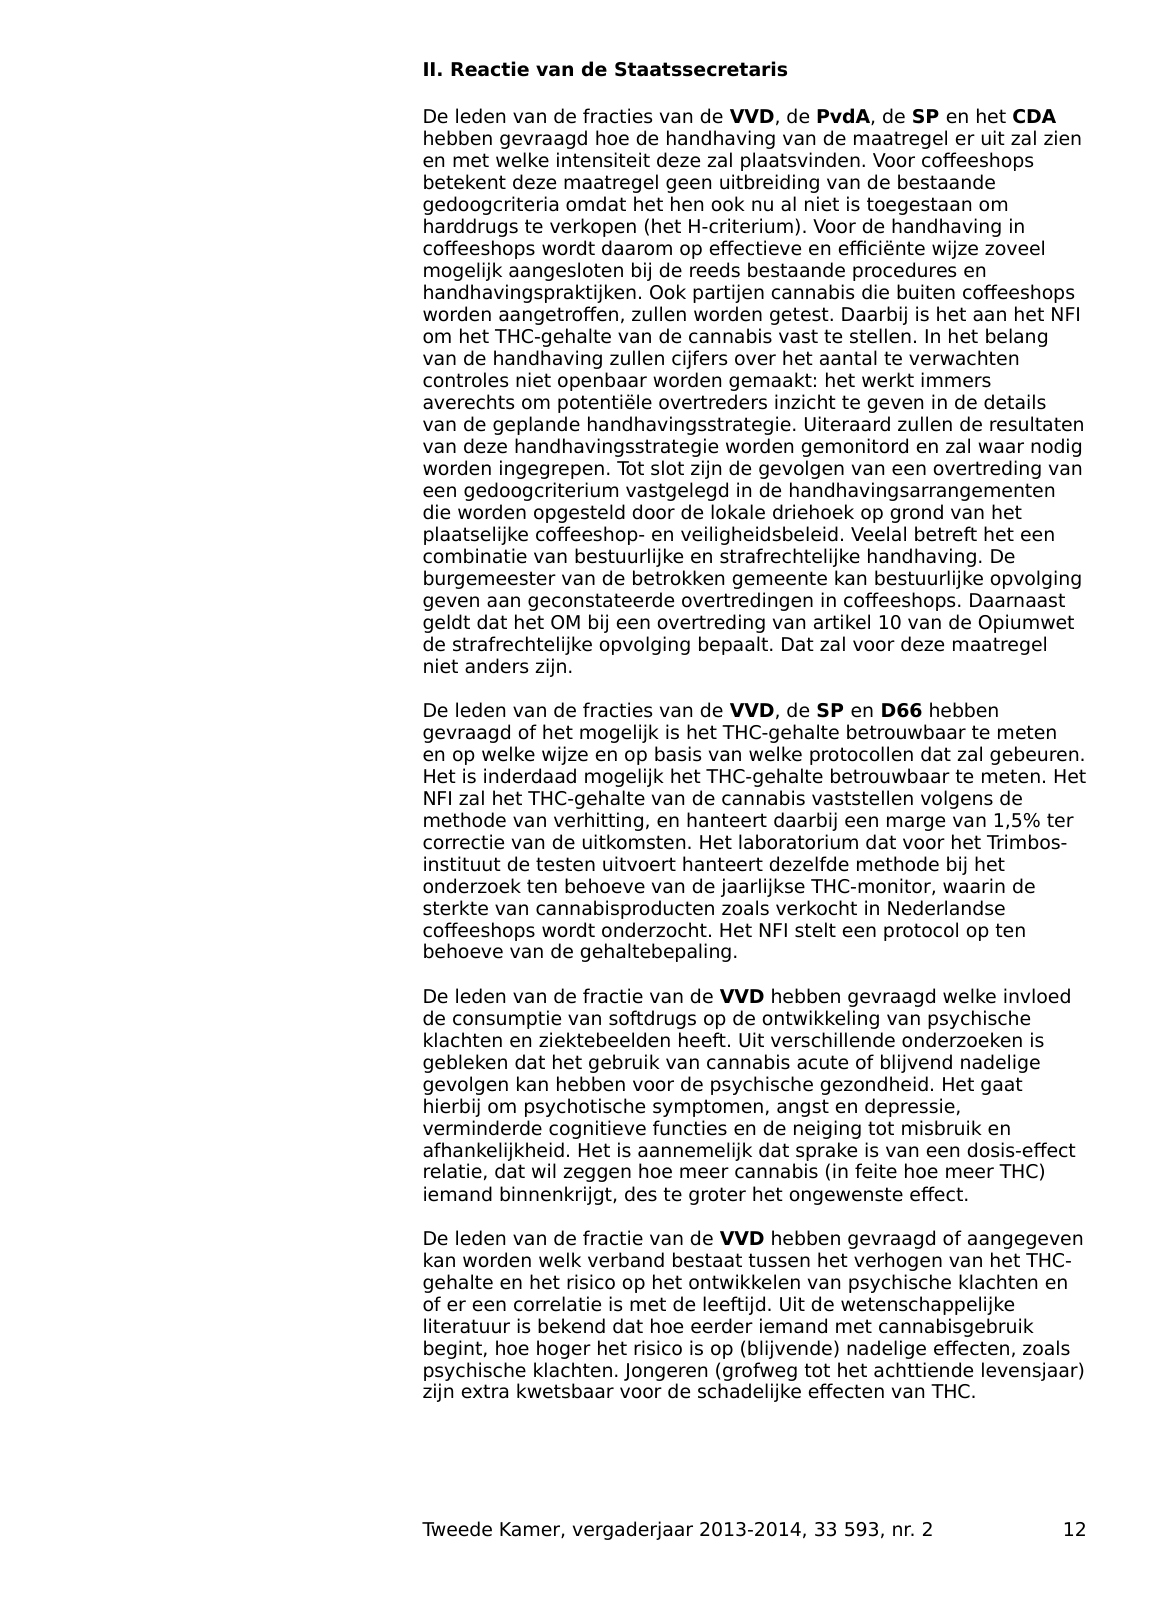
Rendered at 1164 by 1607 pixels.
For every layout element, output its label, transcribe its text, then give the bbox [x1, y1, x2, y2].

text De leden van de fracties van de VVD, de PvdA, de SP en het CDA hebben gevraagd hoe de handhaving van de maatregel er uit zal zien en met welke intensiteit deze zal plaatsvinden. Voor coffeeshops betekent deze maatregel geen uitbreiding van de bestaande gedoogcriteria omdat het hen ook nu al niet is toegestaan om harddrugs te verkopen (het H-criterium). Voor de handhaving in coffeeshops wordt daarom op effectieve en efficiënte wijze zoveel mogelijk aangesloten bij de reeds bestaande procedures en handhavingspraktijken. Ook partijen cannabis die buiten coffeeshops worden aangetroffen, zullen worden getest. Daarbij is het aan het NFI om het THC-gehalte van de cannabis vast te stellen. In het belang van de handhaving zullen cijfers over het aantal te verwachten controles niet openbaar worden gemaakt: het werkt immers averechts om potentiële overtreders inzicht te geven in de details van de geplande handhavingsstrategie. Uiteraard zullen de resultaten van deze handhavingsstrategie worden gemonitord en zal waar nodig worden ingegrepen. Tot slot zijn de gevolgen van een overtreding van een gedoogcriterium vastgelegd in de handhavingsarrangementen die worden opgesteld door de lokale driehoek op grond van het plaatselijke coffeeshop- en veiligheidsbeleid. Veelal betreft het een combinatie van bestuurlijke en strafrechtelijke handhaving. De burgemeester van de betrokken gemeente kan bestuurlijke opvolging geven aan geconstateerde overtredingen in coffeeshops. Daarnaast geldt dat het OM bij een overtreding van artikel 10 van de Opiumwet de strafrechtelijke opvolging bepaalt. Dat zal voor deze maatregel niet anders zijn. [422, 106, 1087, 677]
subtitle II. Reactie van de Staatssecretaris [422, 59, 1087, 81]
text De leden van de fracties van de VVD, de SP en D66 hebben gevraagd of het mogelijk is het THC-gehalte betrouwbaar te meten en op welke wijze en op basis van welke protocollen dat zal gebeuren. Het is inderdaad mogelijk het THC-gehalte betrouwbaar te meten. Het NFI zal het THC-gehalte van de cannabis vaststellen volgens de methode van verhitting, en hanteert daarbij een marge van 1,5% ter correctie van de uitkomsten. Het laboratorium dat voor het Trimbos-instituut de testen uitvoert hanteert dezelfde methode bij het onderzoek ten behoeve van de jaarlijkse THC-monitor, waarin de sterkte van cannabisproducten zoals verkocht in Nederlandse coffeeshops wordt onderzocht. Het NFI stelt een protocol op ten behoeve van de gehaltebepaling. [422, 700, 1087, 963]
text De leden van de fractie van de VVD hebben gevraagd of aangegeven kan worden welk verband bestaat tussen het verhogen van het THC-gehalte en het risico op het ontwikkelen van psychische klachten en of er een correlatie is met de leeftijd. Uit de wetenschappelijke literatuur is bekend dat hoe eerder iemand met cannabisgebruik begint, hoe hoger het risico is op (blijvende) nadelige effecten, zoals psychische klachten. Jongeren (grofweg tot het achttiende levensjaar) zijn extra kwetsbaar voor de schadelijke effecten van THC. [422, 1228, 1087, 1403]
text De leden van de fractie van de VVD hebben gevraagd welke invloed de consumptie van softdrugs op de ontwikkeling van psychische klachten en ziektebeelden heeft. Uit verschillende onderzoeken is gebleken dat het gebruik van cannabis acute of blijvend nadelige gevolgen kan hebben voor de psychische gezondheid. Het gaat hierbij om psychotische symptomen, angst en depressie, verminderde cognitieve functies en de neiging tot misbruik en afhankelijkheid. Het is aannemelijk dat sprake is van een dosis-effect relatie, dat wil zeggen hoe meer cannabis (in feite hoe meer THC) iemand binnenkrijgt, des te groter het ongewenste effect. [422, 986, 1087, 1205]
